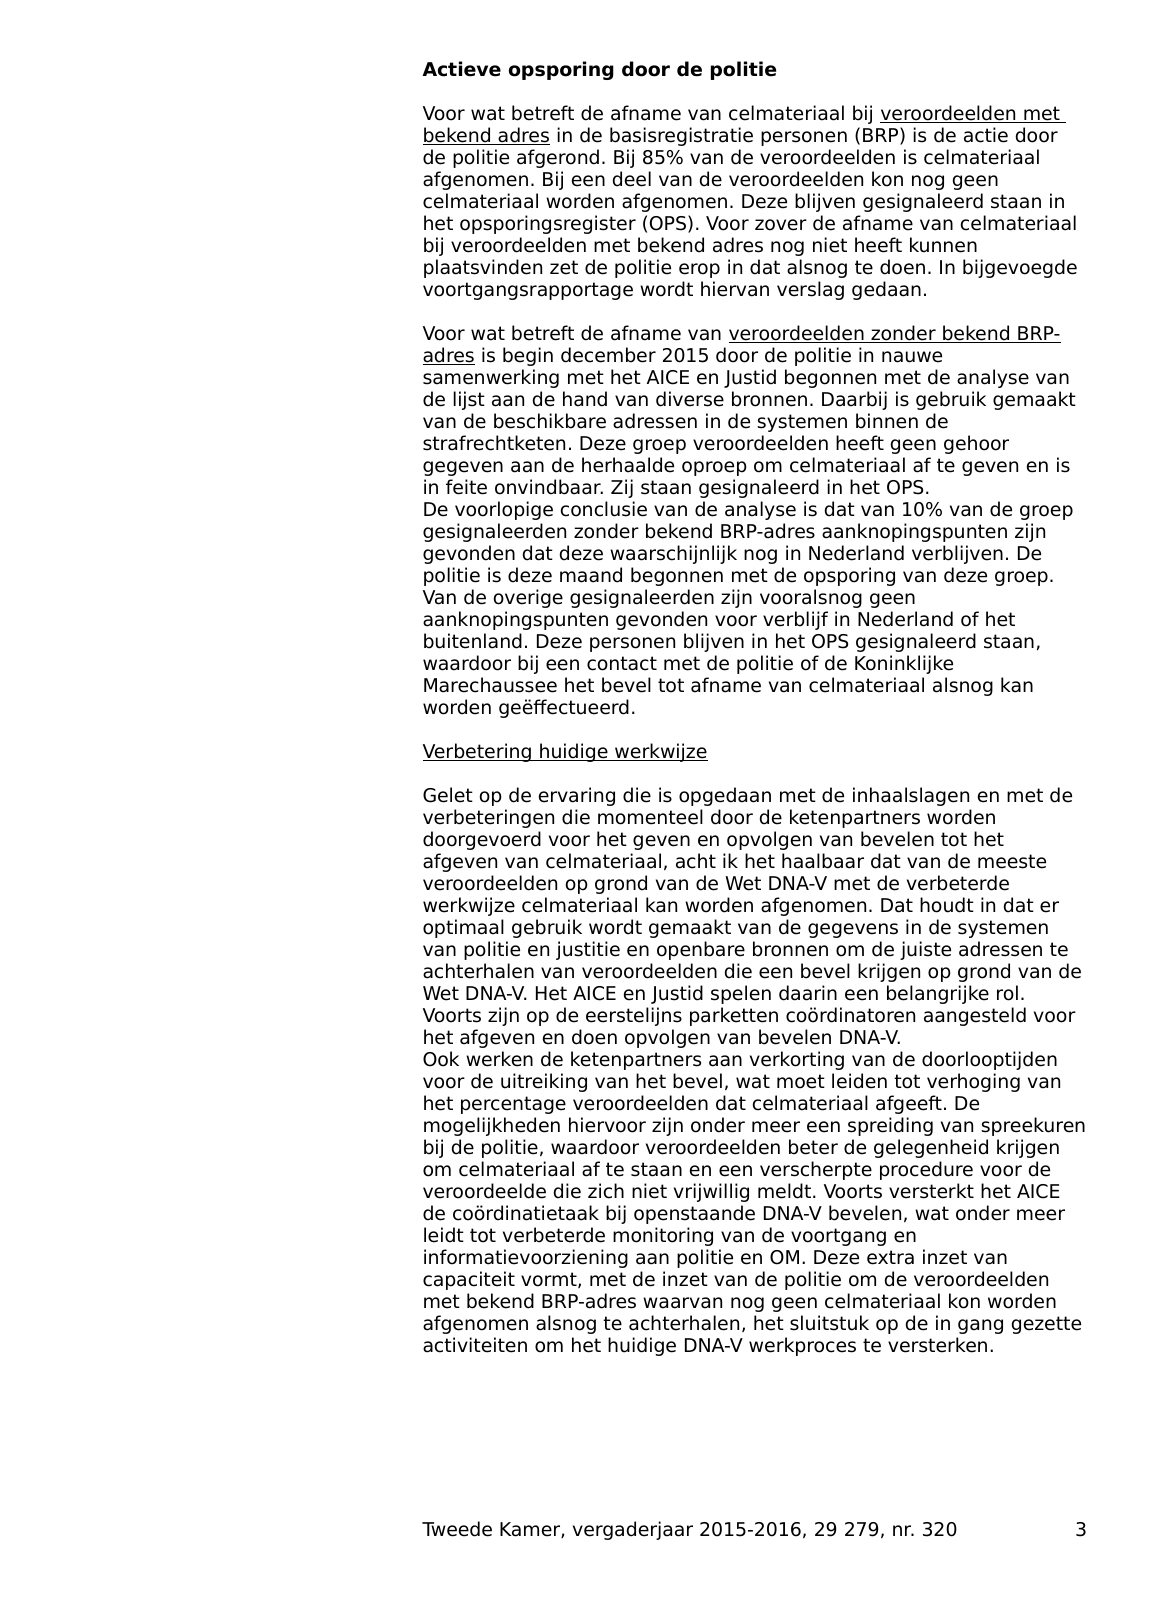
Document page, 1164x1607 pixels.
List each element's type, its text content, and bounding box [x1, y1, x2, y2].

text Voor wat betreft de afname van celmateriaal bij veroordeelden met bekend adres in de basisregistratie personen (BRP) is de actie door de politie afgerond. Bij 85% van de veroordeelden is celmateriaal afgenomen. Bij een deel van de veroordeelden kon nog geen celmateriaal worden afgenomen. Deze blijven gesignaleerd staan in het opsporingsregister (OPS). Voor zover de afname van celmateriaal bij veroordeelden met bekend adres nog niet heeft kunnen plaatsvinden zet de politie erop in dat alsnog te doen. In bijgevoegde voortgangsrapportage wordt hiervan verslag gedaan. [422, 103, 1087, 301]
text Van de overige gesignaleerden zijn vooralsnog geen aanknopingspunten gevonden voor verblijf in Nederland of het buitenland. Deze personen blijven in het OPS gesignaleerd staan, waardoor bij een contact met de politie of de Koninklijke Marechaussee het bevel tot afname van celmateriaal alsnog kan worden geëffectueerd. [422, 587, 1087, 719]
text Ook werken de ketenpartners aan verkorting van de doorlooptijden voor de uitreiking van het bevel, wat moet leiden tot verhoging van het percentage veroordeelden dat celmateriaal afgeeft. De mogelijkheden hiervoor zijn onder meer een spreiding van spreekuren bij de politie, waardoor veroordeelden beter de gelegenheid krijgen om celmateriaal af te staan en een verscherpte procedure voor de veroordeelde die zich niet vrijwillig meldt. Voorts versterkt het AICE de coördinatietaak bij openstaande DNA-V bevelen, wat onder meer leidt tot verbeterde monitoring van de voortgang en informatievoorziening aan politie en OM. Deze extra inzet van capaciteit vormt, met de inzet van de politie om de veroordeelden met bekend BRP-adres waarvan nog geen celmateriaal kon worden afgenomen alsnog te achterhalen, het sluitstuk op de in gang gezette activiteiten om het huidige DNA-V werkproces te versterken. [422, 1049, 1087, 1357]
text De voorlopige conclusie van de analyse is dat van 10% van de groep gesignaleerden zonder bekend BRP-adres aanknopingspunten zijn gevonden dat deze waarschijnlijk nog in Nederland verblijven. De politie is deze maand begonnen met de opsporing van deze groep. [422, 499, 1087, 587]
text Voor wat betreft de afname van veroordeelden zonder bekend BRP-adres is begin december 2015 door de politie in nauwe samenwerking met het AICE en Justid begonnen met de analyse van de lijst aan de hand van diverse bronnen. Daarbij is gebruik gemaakt van de beschikbare adressen in de systemen binnen de strafrechtketen. Deze groep veroordeelden heeft geen gehoor gegeven aan de herhaalde oproep om celmateriaal af te geven en is in feite onvindbaar. Zij staan gesignaleerd in het OPS. [422, 323, 1087, 499]
subtitle Actieve opsporing door de politie [422, 59, 1087, 81]
subtitle Verbetering huidige werkwijze [422, 741, 1087, 763]
text Gelet op de ervaring die is opgedaan met de inhaalslagen en met de verbeteringen die momenteel door de ketenpartners worden doorgevoerd voor het geven en opvolgen van bevelen tot het afgeven van celmateriaal, acht ik het haalbaar dat van de meeste veroordeelden op grond van de Wet DNA-V met de verbeterde werkwijze celmateriaal kan worden afgenomen. Dat houdt in dat er optimaal gebruik wordt gemaakt van de gegevens in de systemen van politie en justitie en openbare bronnen om de juiste adressen te achterhalen van veroordeelden die een bevel krijgen op grond van de Wet DNA-V. Het AICE en Justid spelen daarin een belangrijke rol. Voorts zijn op de eerstelijns parketten coördinatoren aangesteld voor het afgeven en doen opvolgen van bevelen DNA-V. [422, 785, 1087, 1049]
